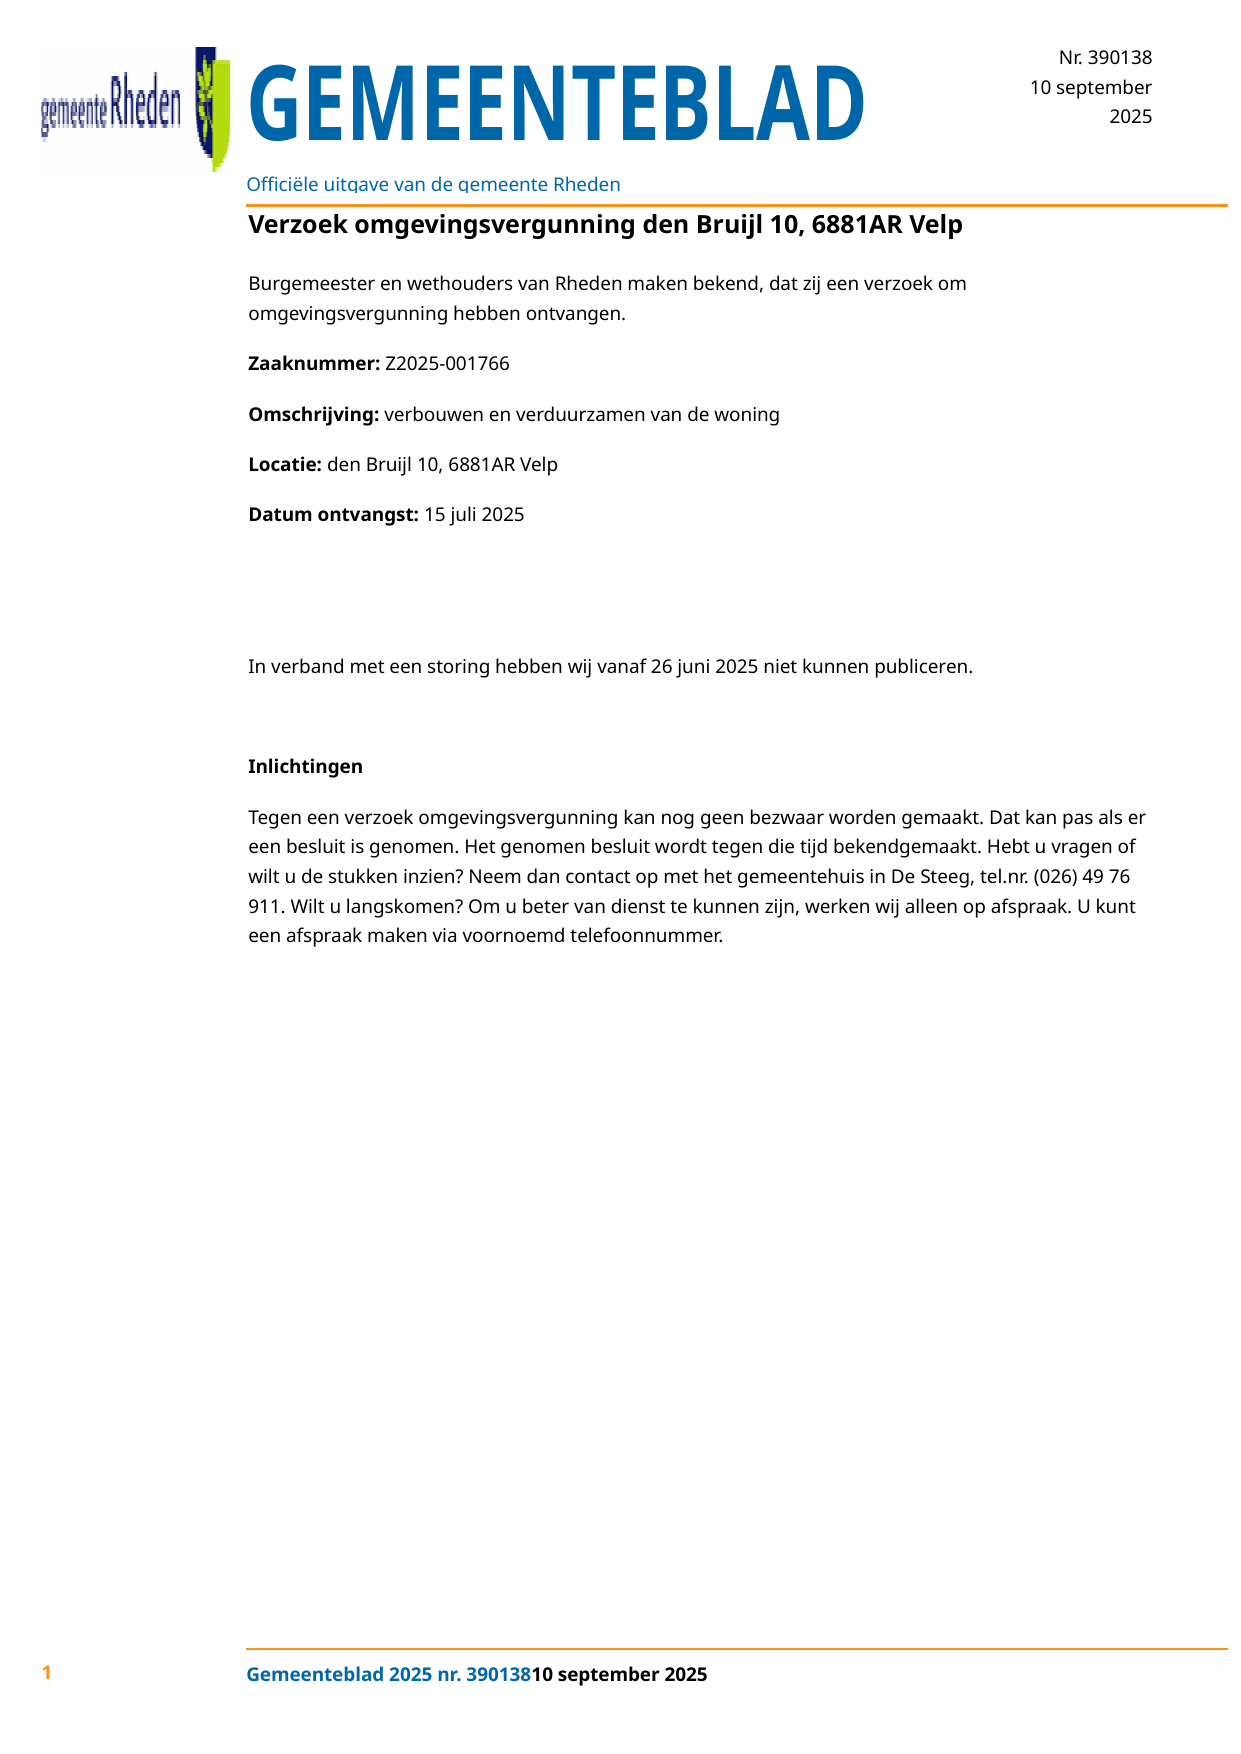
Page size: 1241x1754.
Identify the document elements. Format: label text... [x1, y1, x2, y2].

text In verband met een storing hebben wij vanaf 26 juni 2025 niet kunnen publiceren. [248, 653, 1152, 678]
text Tegen een verzoek omgevingsvergunning kan nog geen bezwaar worden gemaakt. Dat kan pas als er een besluit is genomen. Het genomen besluit wordt tegen die tijd bekendgemaakt. Hebt u vragen of wilt u de stukken inzien? Neem dan contact op met het gemeentehuis in De Steeg, tel.nr. (026) 49 76 911. Wilt u langskomen? Om u beter van dienst te kunnen zijn, werken wij alleen op afspraak. U kunt een afspraak maken via voornoemd telefoonnummer. [248, 804, 1152, 948]
text Zaaknummer: Z2025-001766 [248, 350, 1152, 376]
text Datum ontvangst: 15 juli 2025 [248, 502, 1152, 527]
text Omschrijving: verbouwen en verduurzamen van de woning [248, 401, 1152, 426]
text Locatie: den Bruijl 10, 6881AR Velp [248, 451, 1152, 477]
text Inlichtingen [248, 754, 1152, 779]
text Verzoek omgevingsvergunning den Bruijl 10, 6881AR Velp [248, 207, 1152, 241]
picture [41, 47, 231, 172]
text Burgemeester en wethouders van Rheden maken bekend, dat zij een verzoek om omgevingsvergunning hebben ontvangen. [248, 270, 1152, 326]
